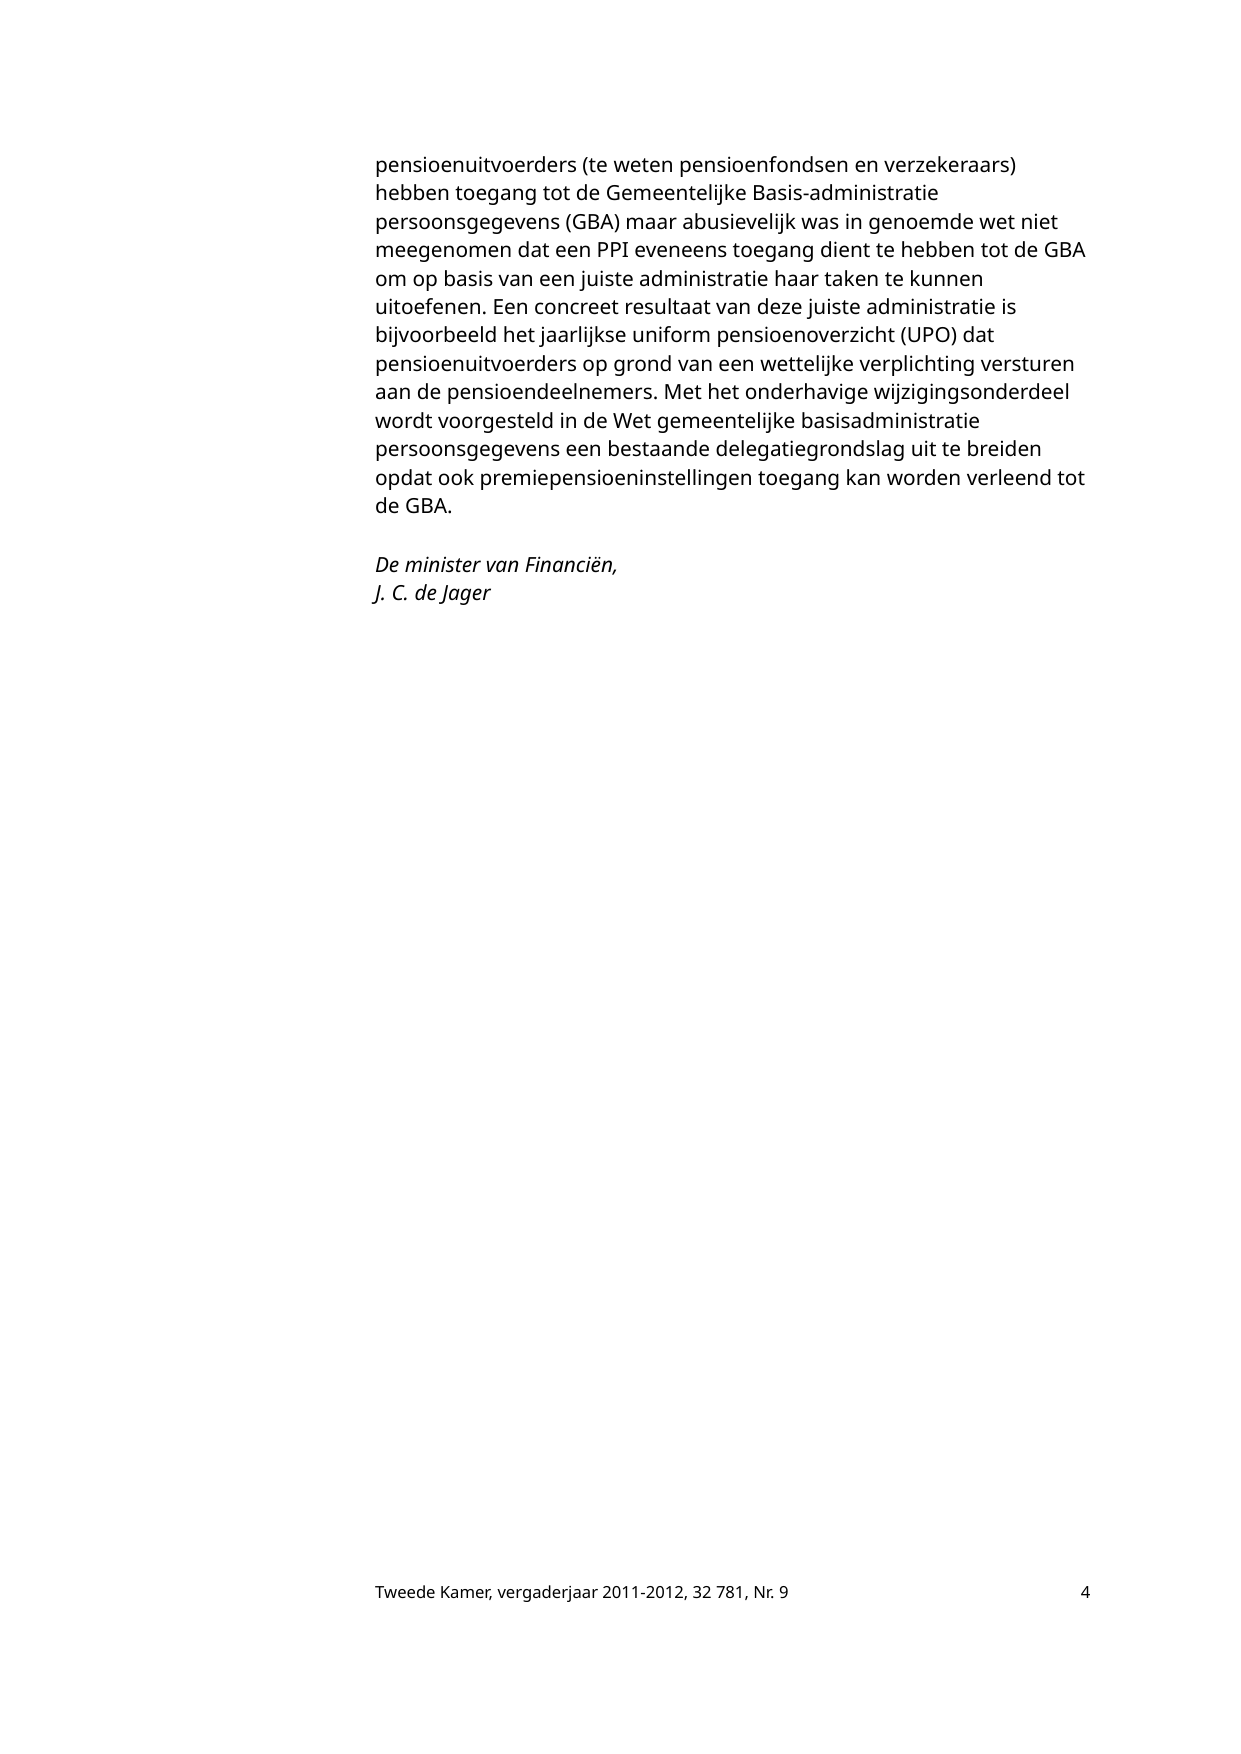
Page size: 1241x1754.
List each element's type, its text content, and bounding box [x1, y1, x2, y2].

text J. C. de Jager [375, 578, 1090, 607]
text pensioenuitvoerders (te weten pensioenfondsen en verzekeraars) hebben toegang tot de Gemeentelijke Basis-administratie persoonsgegevens (GBA) maar abusievelijk was in genoemde wet niet meegenomen dat een PPI eveneens toegang dient te hebben tot de GBA om op basis van een juiste administratie haar taken te kunnen uitoefenen. Een concreet resultaat van deze juiste administratie is bijvoorbeeld het jaarlijkse uniform pensioenoverzicht (UPO) dat pensioenuitvoerders op grond van een wettelijke verplichting versturen aan de pensioendeelnemers. Met het onderhavige wijzigingsonderdeel wordt voorgesteld in de Wet gemeentelijke basisadministratie persoonsgegevens een bestaande delegatiegrondslag uit te breiden opdat ook premiepensioeninstellingen toegang kan worden verleend tot de GBA. [375, 150, 1090, 520]
text De minister van Financiën, [375, 550, 1090, 578]
